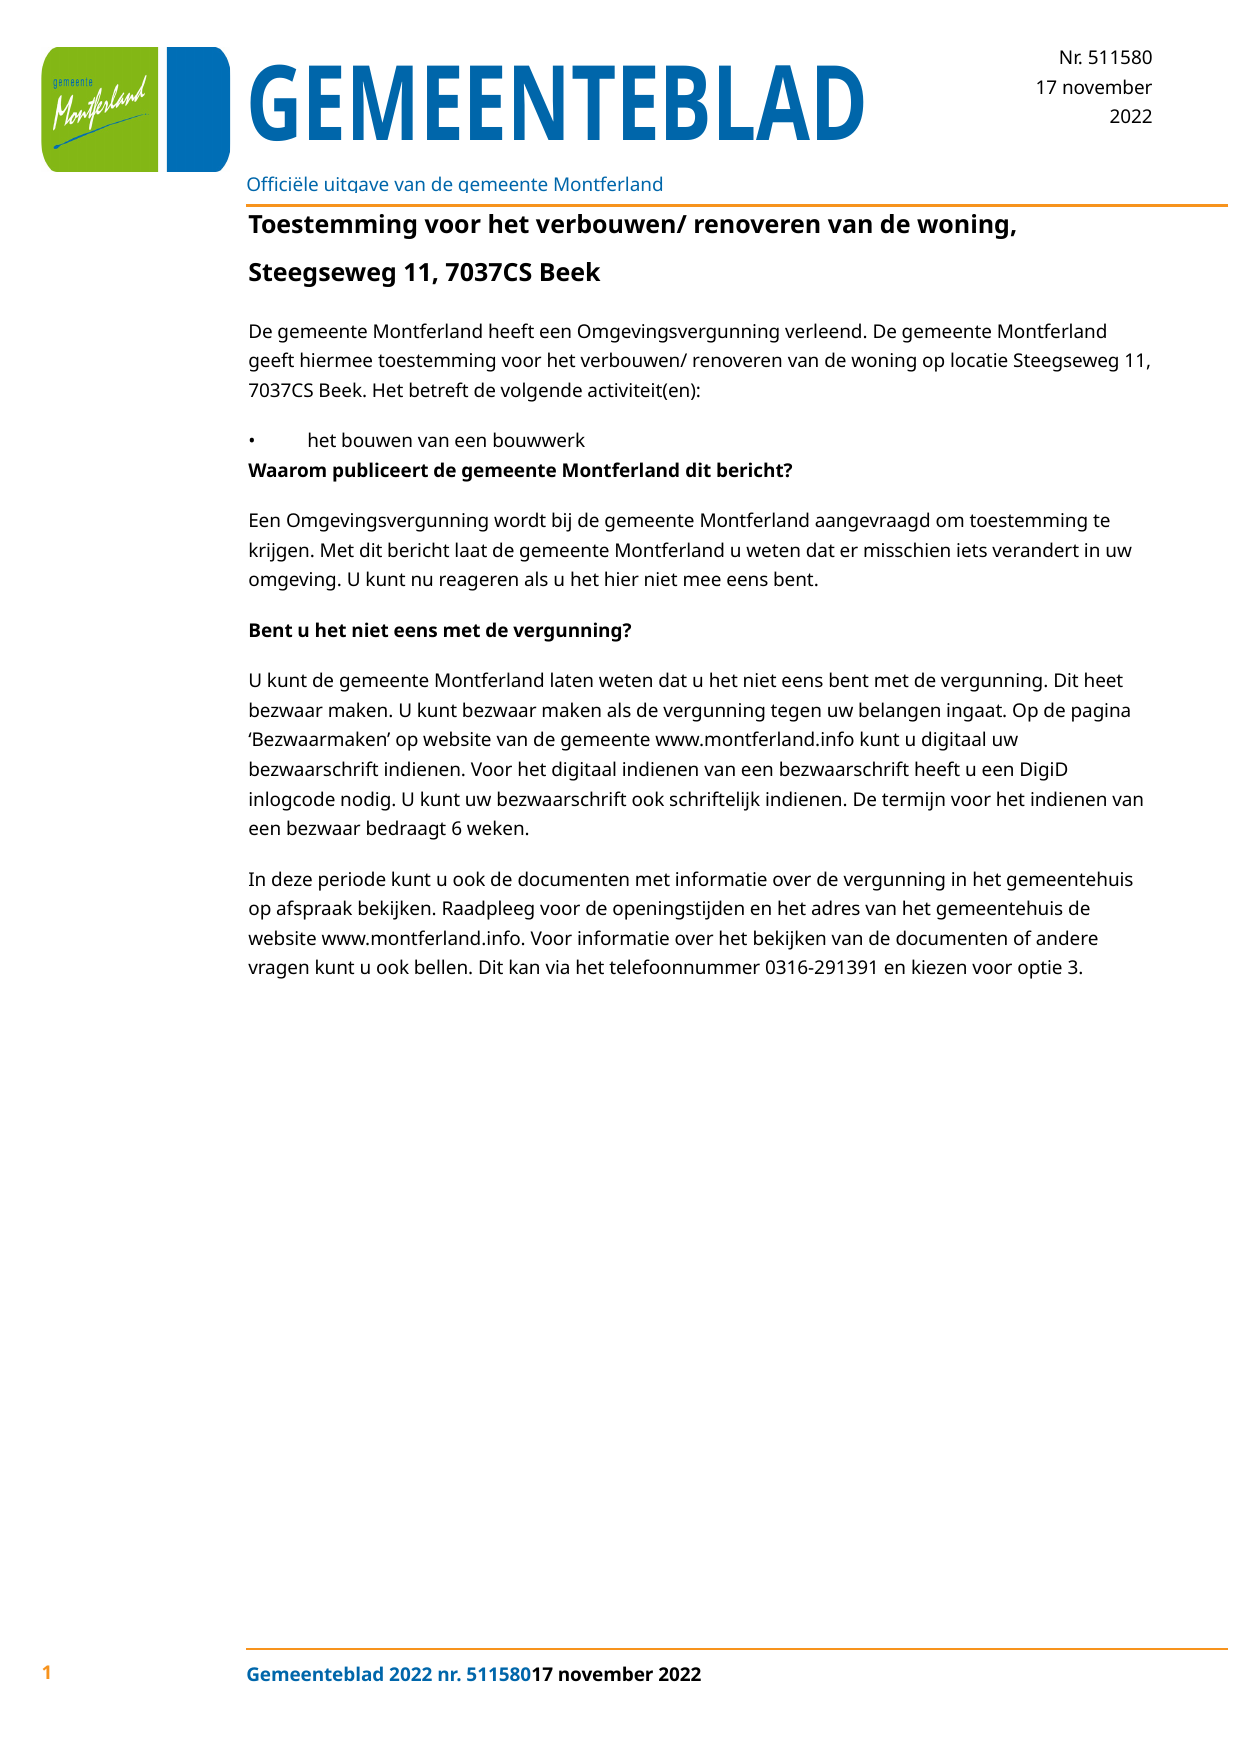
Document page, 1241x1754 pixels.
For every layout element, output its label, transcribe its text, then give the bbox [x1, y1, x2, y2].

text Toestemming voor het verbouwen/ renoveren van de woning, Steegseweg 11, 7037CS Beek [248, 207, 1152, 288]
text U kunt de gemeente Montferland laten weten dat u het niet eens bent met de vergunning. Dit heet bezwaar maken. U kunt bezwaar maken als de vergunning tegen uw belangen ingaat. Op de pagina ‘Bezwaarmaken’ op website van de gemeente www.montferland.info kunt u digitaal uw bezwaarschrift indienen. Voor het digitaal indienen van een bezwaarschrift heeft u een DigiD inlogcode nodig. U kunt uw bezwaarschrift ook schriftelijk indienen. De termijn voor het indienen van een bezwaar bedraagt 6 weken. [248, 667, 1152, 841]
text In deze periode kunt u ook de documenten met informatie over de vergunning in het gemeentehuis op afspraak bekijken. Raadpleeg voor de openingstijden en het adres van het gemeentehuis de website www.montferland.info. Voor informatie over het bekijken van de documenten of andere vragen kunt u ook bellen. Dit kan via het telefoonnummer 0316-291391 en kiezen voor optie 3. [248, 866, 1152, 980]
text De gemeente Montferland heeft een Omgevingsvergunning verleend. De gemeente Montferland geeft hiermee toestemming voor het verbouwen/ renoveren van de woning op locatie Steegseweg 11, 7037CS Beek. Het betreft de volgende activiteit(en): [248, 318, 1152, 403]
picture [41, 47, 231, 172]
text Een Omgevingsvergunning wordt bij de gemeente Montferland aangevraagd om toestemming te krijgen. Met dit bericht laat de gemeente Montferland u weten dat er misschien iets verandert in uw omgeving. U kunt nu reageren als u het hier niet mee eens bent. [248, 507, 1152, 592]
text Waarom publiceert de gemeente Montferland dit bericht? [248, 457, 1152, 483]
list het bouwen van een bouwwerk [248, 427, 1152, 453]
text Bent u het niet eens met de vergunning? [248, 617, 1152, 643]
